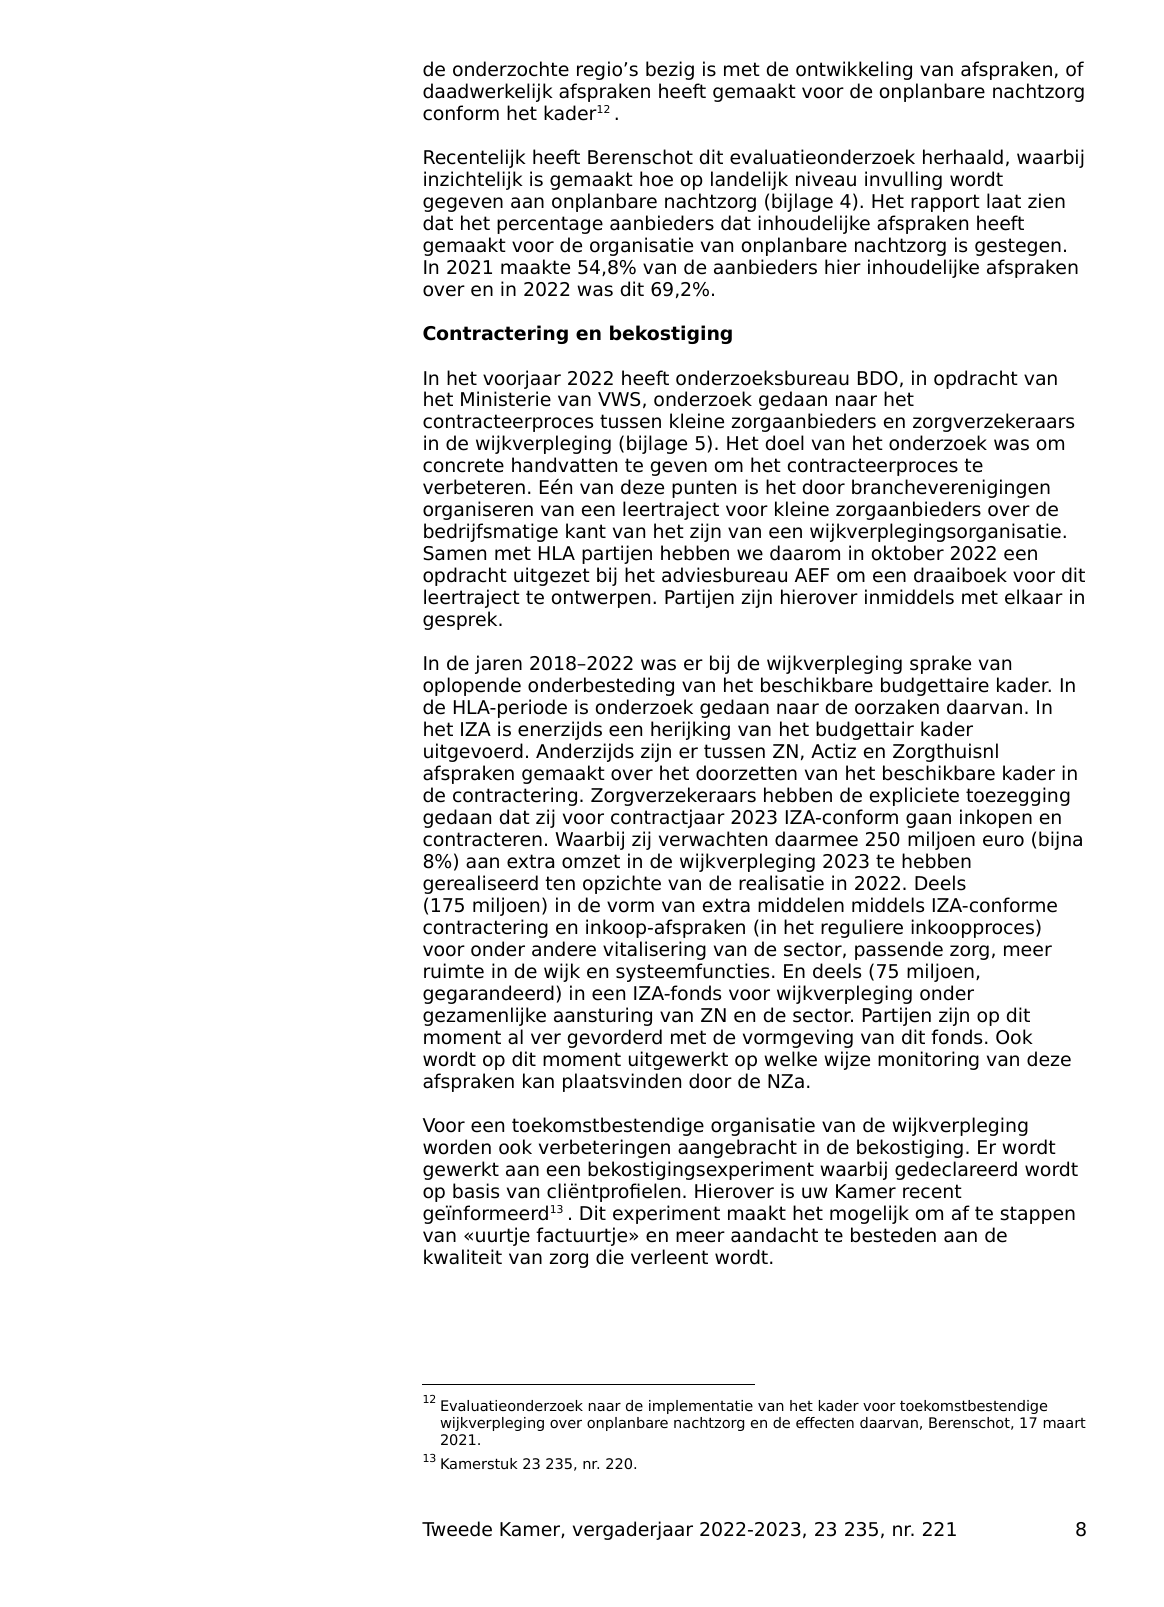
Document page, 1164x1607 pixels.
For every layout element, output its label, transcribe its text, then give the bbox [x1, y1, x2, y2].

text Evaluatieonderzoek naar de implementatie van het kader voor toekomstbestendige wijkverpleging over onplanbare nachtzorg en de effecten daarvan, Berenschot, 17 maart 2021. [422, 1393, 1087, 1449]
text Kamerstuk 23 235, nr. 220. [422, 1452, 1087, 1474]
text Recentelijk heeft Berenschot dit evaluatieonderzoek herhaald, waarbij inzichtelijk is gemaakt hoe op landelijk niveau invulling wordt gegeven aan onplanbare nachtzorg (bijlage 4). Het rapport laat zien dat het percentage aanbieders dat inhoudelijke afspraken heeft gemaakt voor de organisatie van onplanbare nachtzorg is gestegen. In 2021 maakte 54,8% van de aanbieders hier inhoudelijke afspraken over en in 2022 was dit 69,2%. [422, 147, 1087, 301]
text Voor een toekomstbestendige organisatie van de wijkverpleging worden ook verbeteringen aangebracht in de bekostiging. Er wordt gewerkt aan een bekostigingsexperiment waarbij gedeclareerd wordt op basis van cliëntprofielen. Hierover is uw Kamer recent geïnformeerd. Dit experiment maakt het mogelijk om af te stappen van «uurtje factuurtje» en meer aandacht te besteden aan de kwaliteit van zorg die verleent wordt. [422, 1115, 1087, 1269]
text de onderzochte regio’s bezig is met de ontwikkeling van afspraken, of daadwerkelijk afspraken heeft gemaakt voor de onplanbare nachtzorg conform het kader. [422, 59, 1087, 125]
text In de jaren 2018–2022 was er bij de wijkverpleging sprake van oplopende onderbesteding van het beschikbare budgettaire kader. In de HLA-periode is onderzoek gedaan naar de oorzaken daarvan. In het IZA is enerzijds een herijking van het budgettair kader uitgevoerd. Anderzijds zijn er tussen ZN, Actiz en Zorgthuisnl afspraken gemaakt over het doorzetten van het beschikbare kader in de contractering. Zorgverzekeraars hebben de expliciete toezegging gedaan dat zij voor contractjaar 2023 IZA-conform gaan inkopen en contracteren. Waarbij zij verwachten daarmee 250 miljoen euro (bijna 8%) aan extra omzet in de wijkverpleging 2023 te hebben gerealiseerd ten opzichte van de realisatie in 2022. Deels (175 miljoen) in de vorm van extra middelen middels IZA-conforme contractering en inkoop-afspraken (in het reguliere inkoopproces) voor onder andere vitalisering van de sector, passende zorg, meer ruimte in de wijk en systeemfuncties. En deels (75 miljoen, gegarandeerd) in een IZA-fonds voor wijkverpleging onder gezamenlijke aansturing van ZN en de sector. Partijen zijn op dit moment al ver gevorderd met de vormgeving van dit fonds. Ook wordt op dit moment uitgewerkt op welke wijze monitoring van deze afspraken kan plaatsvinden door de NZa. [422, 653, 1087, 1093]
subtitle Contractering en bekostiging [422, 323, 1087, 345]
text In het voorjaar 2022 heeft onderzoeksbureau BDO, in opdracht van het Ministerie van VWS, onderzoek gedaan naar het contracteerproces tussen kleine zorgaanbieders en zorgverzekeraars in de wijkverpleging (bijlage 5). Het doel van het onderzoek was om concrete handvatten te geven om het contracteerproces te verbeteren. Eén van deze punten is het door brancheverenigingen organiseren van een leertraject voor kleine zorgaanbieders over de bedrijfsmatige kant van het zijn van een wijkverplegingsorganisatie. Samen met HLA partijen hebben we daarom in oktober 2022 een opdracht uitgezet bij het adviesbureau AEF om een draaiboek voor dit leertraject te ontwerpen. Partijen zijn hierover inmiddels met elkaar in gesprek. [422, 367, 1087, 631]
